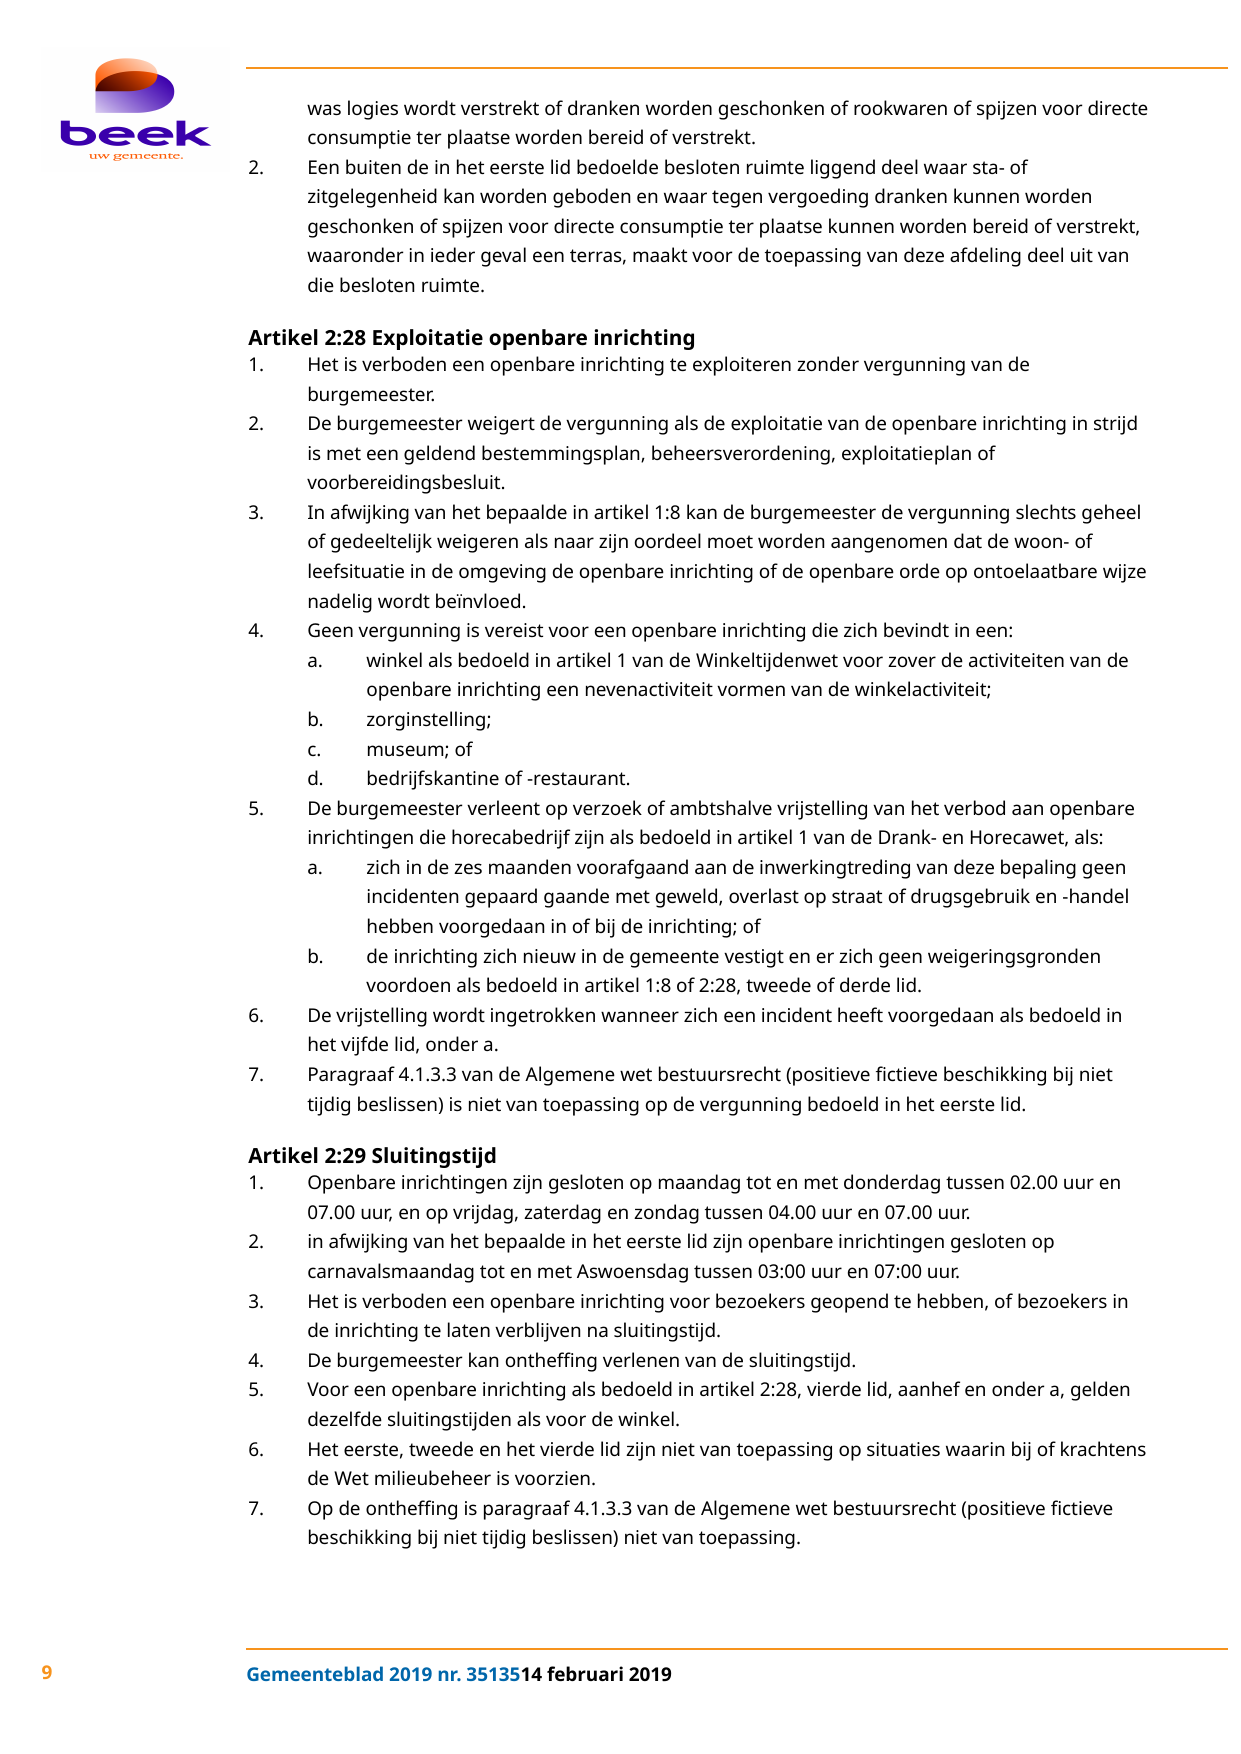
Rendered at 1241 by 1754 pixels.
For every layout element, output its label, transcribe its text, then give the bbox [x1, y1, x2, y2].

list De burgemeester weigert de vergunning als de exploitatie van de openbare inrichting in strijd is met een geldend bestemmingsplan, beheersverordening, exploitatieplan of voorbereidingsbesluit. [248, 410, 1152, 495]
list Openbare inrichtingen zijn gesloten op maandag tot en met donderdag tussen 02.00 uur en 07.00 uur, en op vrijdag, zaterdag en zondag tussen 04.00 uur en 07.00 uur. [248, 1169, 1152, 1225]
list was logies wordt verstrekt of dranken worden geschonken of rookwaren of spijzen voor directe consumptie ter plaatse worden bereid of verstrekt. [248, 95, 1152, 150]
list zich in de zes maanden voorafgaand aan de inwerkingtreding van deze bepaling geen incidenten gepaard gaande met geweld, overlast op straat of drugsgebruik en -handel hebben voorgedaan in of bij de inrichting; of [307, 854, 1152, 939]
list Op de ontheffing is paragraaf 4.1.3.3 van de Algemene wet bestuursrecht (positieve fictieve beschikking bij niet tijdig beslissen) niet van toepassing. [248, 1495, 1152, 1550]
list De vrijstelling wordt ingetrokken wanneer zich een incident heeft voorgedaan als bedoeld in het vijfde lid, onder a. [248, 1002, 1152, 1057]
list Paragraaf 4.1.3.3 van de Algemene wet bestuursrecht (positieve fictieve beschikking bij niet tijdig beslissen) is niet van toepassing op de vergunning bedoeld in het eerste lid. [248, 1061, 1152, 1116]
list Het is verboden een openbare inrichting te exploiteren zonder vergunning van de burgemeester. [248, 351, 1152, 406]
list zorginstelling; [307, 706, 1152, 732]
list Het is verboden een openbare inrichting voor bezoekers geopend te hebben, of bezoekers in de inrichting te laten verblijven na sluitingstijd. [248, 1288, 1152, 1343]
list de inrichting zich nieuw in de gemeente vestigt en er zich geen weigeringsgronden voordoen als bedoeld in artikel 1:8 of 2:28, tweede of derde lid. [307, 943, 1152, 998]
list in afwijking van het bepaalde in het eerste lid zijn openbare inrichtingen gesloten op carnavalsmaandag tot en met Aswoensdag tussen 03:00 uur en 07:00 uur. [248, 1229, 1152, 1284]
list bedrijfskantine of -restaurant. [307, 765, 1152, 791]
list De burgemeester verleent op verzoek of ambtshalve vrijstelling van het verbod aan openbare inrichtingen die horecabedrijf zijn als bedoeld in artikel 1 van de Drank- en Horecawet, als: [248, 795, 1152, 850]
list Geen vergunning is vereist voor een openbare inrichting die zich bevindt in een: [248, 617, 1152, 643]
list Het eerste, tweede en het vierde lid zijn niet van toepassing op situaties waarin bij of krachtens de Wet milieubeheer is voorzien. [248, 1436, 1152, 1491]
list museum; of [307, 736, 1152, 761]
text Artikel 2:28 Exploitatie openbare inrichting [248, 323, 1152, 351]
text Artikel 2:29 Sluitingstijd [248, 1141, 1152, 1169]
list De burgemeester kan ontheffing verlenen van de sluitingstijd. [248, 1347, 1152, 1373]
picture [41, 47, 231, 172]
list Een buiten de in het eerste lid bedoelde besloten ruimte liggend deel waar sta- of zitgelegenheid kan worden geboden en waar tegen vergoeding dranken kunnen worden geschonken of spijzen voor directe consumptie ter plaatse kunnen worden bereid of verstrekt, waaronder in ieder geval een terras, maakt voor de toepassing van deze afdeling deel uit van die besloten ruimte. [248, 154, 1152, 298]
list Voor een openbare inrichting als bedoeld in artikel 2:28, vierde lid, aanhef en onder a, gelden dezelfde sluitingstijden als voor de winkel. [248, 1377, 1152, 1432]
list winkel als bedoeld in artikel 1 van de Winkeltijdenwet voor zover de activiteiten van de openbare inrichting een nevenactiviteit vormen van de winkelactiviteit; [307, 647, 1152, 702]
list In afwijking van het bepaalde in artikel 1:8 kan de burgemeester de vergunning slechts geheel of gedeeltelijk weigeren als naar zijn oordeel moet worden aangenomen dat de woon- of leefsituatie in de omgeving de openbare inrichting of de openbare orde op ontoelaatbare wijze nadelig wordt beïnvloed. [248, 499, 1152, 613]
